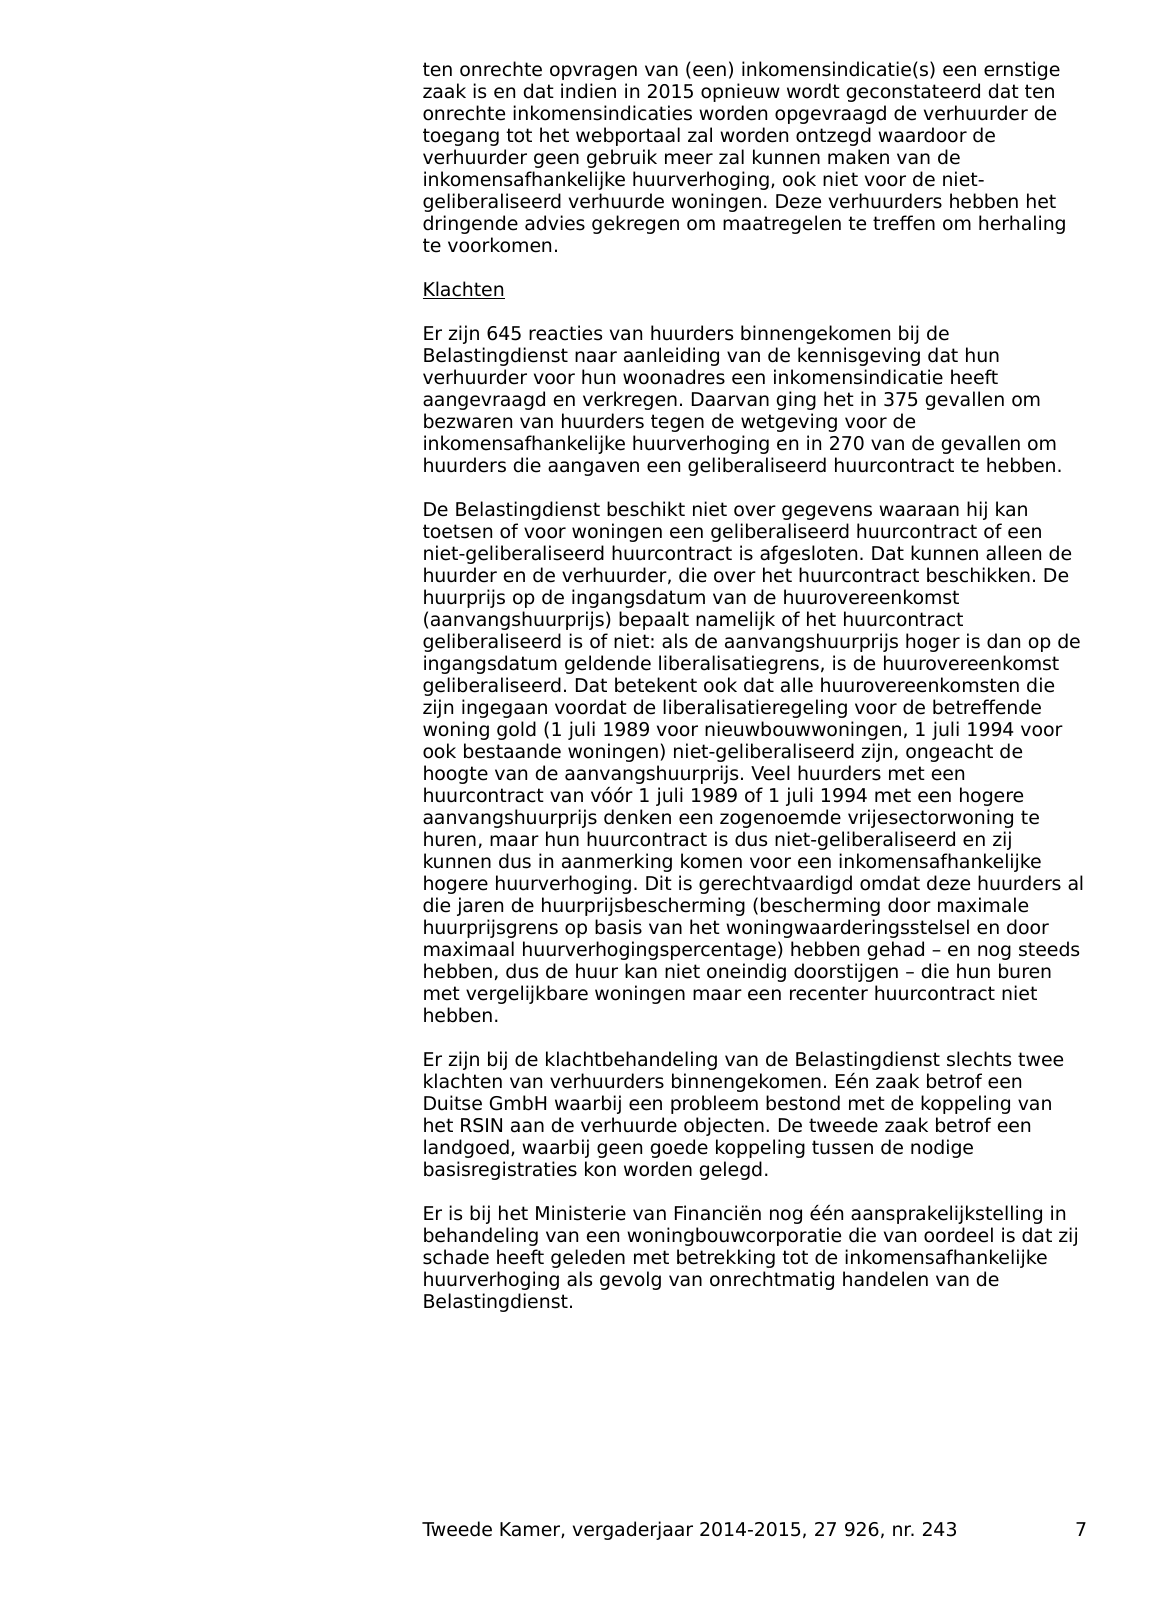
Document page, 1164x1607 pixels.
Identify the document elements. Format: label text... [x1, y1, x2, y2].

text ten onrechte opvragen van (een) inkomensindicatie(s) een ernstige zaak is en dat indien in 2015 opnieuw wordt geconstateerd dat ten onrechte inkomensindicaties worden opgevraagd de verhuurder de toegang tot het webportaal zal worden ontzegd waardoor de verhuurder geen gebruik meer zal kunnen maken van de inkomensafhankelijke huurverhoging, ook niet voor de niet-geliberaliseerd verhuurde woningen. Deze verhuurders hebben het dringende advies gekregen om maatregelen te treffen om herhaling te voorkomen. [422, 59, 1087, 257]
text Er zijn 645 reacties van huurders binnengekomen bij de Belastingdienst naar aanleiding van de kennisgeving dat hun verhuurder voor hun woonadres een inkomensindicatie heeft aangevraagd en verkregen. Daarvan ging het in 375 gevallen om bezwaren van huurders tegen de wetgeving voor de inkomensafhankelijke huurverhoging en in 270 van de gevallen om huurders die aangaven een geliberaliseerd huurcontract te hebben. [422, 323, 1087, 477]
subtitle Klachten [422, 279, 1087, 301]
text Er zijn bij de klachtbehandeling van de Belastingdienst slechts twee klachten van verhuurders binnengekomen. Eén zaak betrof een Duitse GmbH waarbij een probleem bestond met de koppeling van het RSIN aan de verhuurde objecten. De tweede zaak betrof een landgoed, waarbij geen goede koppeling tussen de nodige basisregistraties kon worden gelegd. [422, 1049, 1087, 1181]
text De Belastingdienst beschikt niet over gegevens waaraan hij kan toetsen of voor woningen een geliberaliseerd huurcontract of een niet-geliberaliseerd huurcontract is afgesloten. Dat kunnen alleen de huurder en de verhuurder, die over het huurcontract beschikken. De huurprijs op de ingangsdatum van de huurovereenkomst (aanvangshuurprijs) bepaalt namelijk of het huurcontract geliberaliseerd is of niet: als de aanvangshuurprijs hoger is dan op de ingangsdatum geldende liberalisatiegrens, is de huurovereenkomst geliberaliseerd. Dat betekent ook dat alle huurovereenkomsten die zijn ingegaan voordat de liberalisatieregeling voor de betreffende woning gold (1 juli 1989 voor nieuwbouwwoningen, 1 juli 1994 voor ook bestaande woningen) niet-geliberaliseerd zijn, ongeacht de hoogte van de aanvangshuurprijs. Veel huurders met een huurcontract van vóór 1 juli 1989 of 1 juli 1994 met een hogere aanvangshuurprijs denken een zogenoemde vrijesectorwoning te huren, maar hun huurcontract is dus niet-geliberaliseerd en zij kunnen dus in aanmerking komen voor een inkomensafhankelijke hogere huurverhoging. Dit is gerechtvaardigd omdat deze huurders al die jaren de huurprijsbescherming (bescherming door maximale huurprijsgrens op basis van het woningwaarderingsstelsel en door maximaal huurverhogingspercentage) hebben gehad – en nog steeds hebben, dus de huur kan niet oneindig doorstijgen – die hun buren met vergelijkbare woningen maar een recenter huurcontract niet hebben. [422, 499, 1087, 1027]
text Er is bij het Ministerie van Financiën nog één aansprakelijkstelling in behandeling van een woningbouwcorporatie die van oordeel is dat zij schade heeft geleden met betrekking tot de inkomensafhankelijke huurverhoging als gevolg van onrechtmatig handelen van de Belastingdienst. [422, 1203, 1087, 1313]
